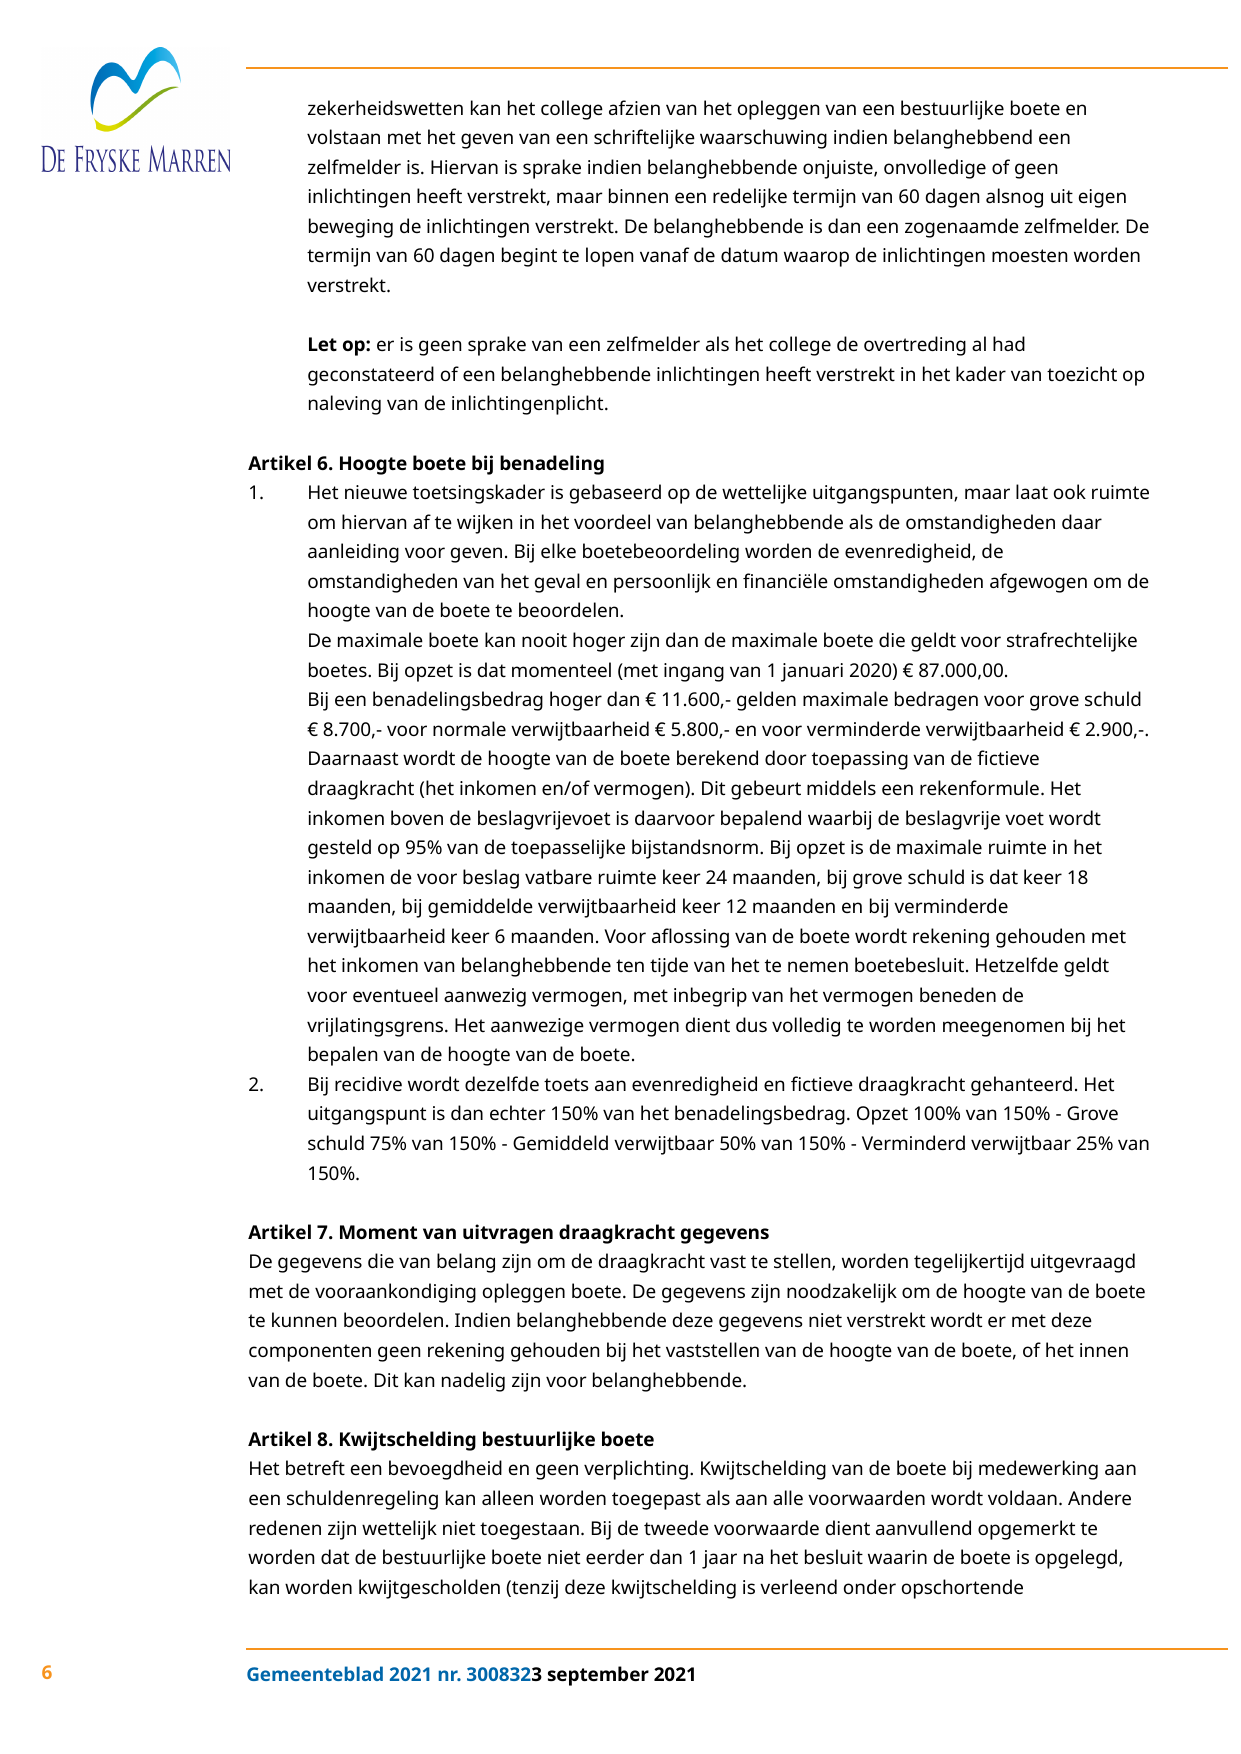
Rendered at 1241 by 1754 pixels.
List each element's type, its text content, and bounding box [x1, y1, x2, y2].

text Artikel 8. Kwijtschelding bestuurlijke boete [248, 1426, 1152, 1452]
list zekerheidswetten kan het college afzien van het opleggen van een bestuurlijke boete en volstaan met het geven van een schriftelijke waarschuwing indien belanghebbend een zelfmelder is. Hiervan is sprake indien belanghebbende onjuiste, onvolledige of geen inlichtingen heeft verstrekt, maar binnen een redelijke termijn van 60 dagen alsnog uit eigen beweging de inlichtingen verstrekt. De belanghebbende is dan een zogenaamde zelfmelder. De termijn van 60 dagen begint te lopen vanaf de datum waarop de inlichtingen moesten worden verstrekt. [248, 95, 1152, 298]
text Artikel 7. Moment van uitvragen draagkracht gegevens [248, 1219, 1152, 1245]
list Het nieuwe toetsingskader is gebaseerd op de wettelijke uitgangspunten, maar laat ook ruimte om hiervan af te wijken in het voordeel van belanghebbende als de omstandigheden daar aanleiding voor geven. Bij elke boetebeoordeling worden de evenredigheid, de omstandigheden van het geval en persoonlijk en financiële omstandigheden afgewogen om de hoogte van de boete te beoordelen. [248, 479, 1152, 623]
text De gegevens die van belang zijn om de draagkracht vast te stellen, worden tegelijkertijd uitgevraagd met de vooraankondiging opleggen boete. De gegevens zijn noodzakelijk om de hoogte van de boete te kunnen beoordelen. Indien belanghebbende deze gegevens niet verstrekt wordt er met deze componenten geen rekening gehouden bij het vaststellen van de hoogte van de boete, of het innen van de boete. Dit kan nadelig zijn voor belanghebbende. [248, 1248, 1152, 1393]
list Let op: er is geen sprake van een zelfmelder als het college de overtreding al had geconstateerd of een belanghebbende inlichtingen heeft verstrekt in het kader van toezicht op naleving van de inlichtingenplicht. [248, 331, 1152, 416]
list Bij recidive wordt dezelfde toets aan evenredigheid en fictieve draagkracht gehanteerd. Het uitgangspunt is dan echter 150% van het benadelingsbedrag. Opzet 100% van 150% - Grove schuld 75% van 150% - Gemiddeld verwijtbaar 50% van 150% - Verminderd verwijtbaar 25% van 150%. [248, 1071, 1152, 1186]
text Artikel 6. Hoogte boete bij benadeling [248, 450, 1152, 476]
list De maximale boete kan nooit hoger zijn dan de maximale boete die geldt voor strafrechtelijke boetes. Bij opzet is dat momenteel (met ingang van 1 januari 2020) € 87.000,00. [248, 627, 1152, 683]
picture [41, 47, 231, 172]
list Bij een benadelingsbedrag hoger dan € 11.600,- gelden maximale bedragen voor grove schuld € 8.700,- voor normale verwijtbaarheid € 5.800,- en voor verminderde verwijtbaarheid € 2.900,-. [248, 686, 1152, 742]
list Daarnaast wordt de hoogte van de boete berekend door toepassing van de fictieve draagkracht (het inkomen en/of vermogen). Dit gebeurt middels een rekenformule. Het inkomen boven de beslagvrijevoet is daarvoor bepalend waarbij de beslagvrije voet wordt gesteld op 95% van de toepasselijke bijstandsnorm. Bij opzet is de maximale ruimte in het inkomen de voor beslag vatbare ruimte keer 24 maanden, bij grove schuld is dat keer 18 maanden, bij gemiddelde verwijtbaarheid keer 12 maanden en bij verminderde verwijtbaarheid keer 6 maanden. Voor aflossing van de boete wordt rekening gehouden met het inkomen van belanghebbende ten tijde van het te nemen boetebesluit. Hetzelfde geldt voor eventueel aanwezig vermogen, met inbegrip van het vermogen beneden de vrijlatingsgrens. Het aanwezige vermogen dient dus volledig te worden meegenomen bij het bepalen van de hoogte van de boete. [248, 746, 1152, 1067]
text Het betreft een bevoegdheid en geen verplichting. Kwijtschelding van de boete bij medewerking aan een schuldenregeling kan alleen worden toegepast als aan alle voorwaarden wordt voldaan. Andere redenen zijn wettelijk niet toegestaan. Bij de tweede voorwaarde dient aanvullend opgemerkt te worden dat de bestuurlijke boete niet eerder dan 1 jaar na het besluit waarin de boete is opgelegd, kan worden kwijtgescholden (tenzij deze kwijtschelding is verleend onder opschortende [248, 1456, 1152, 1600]
